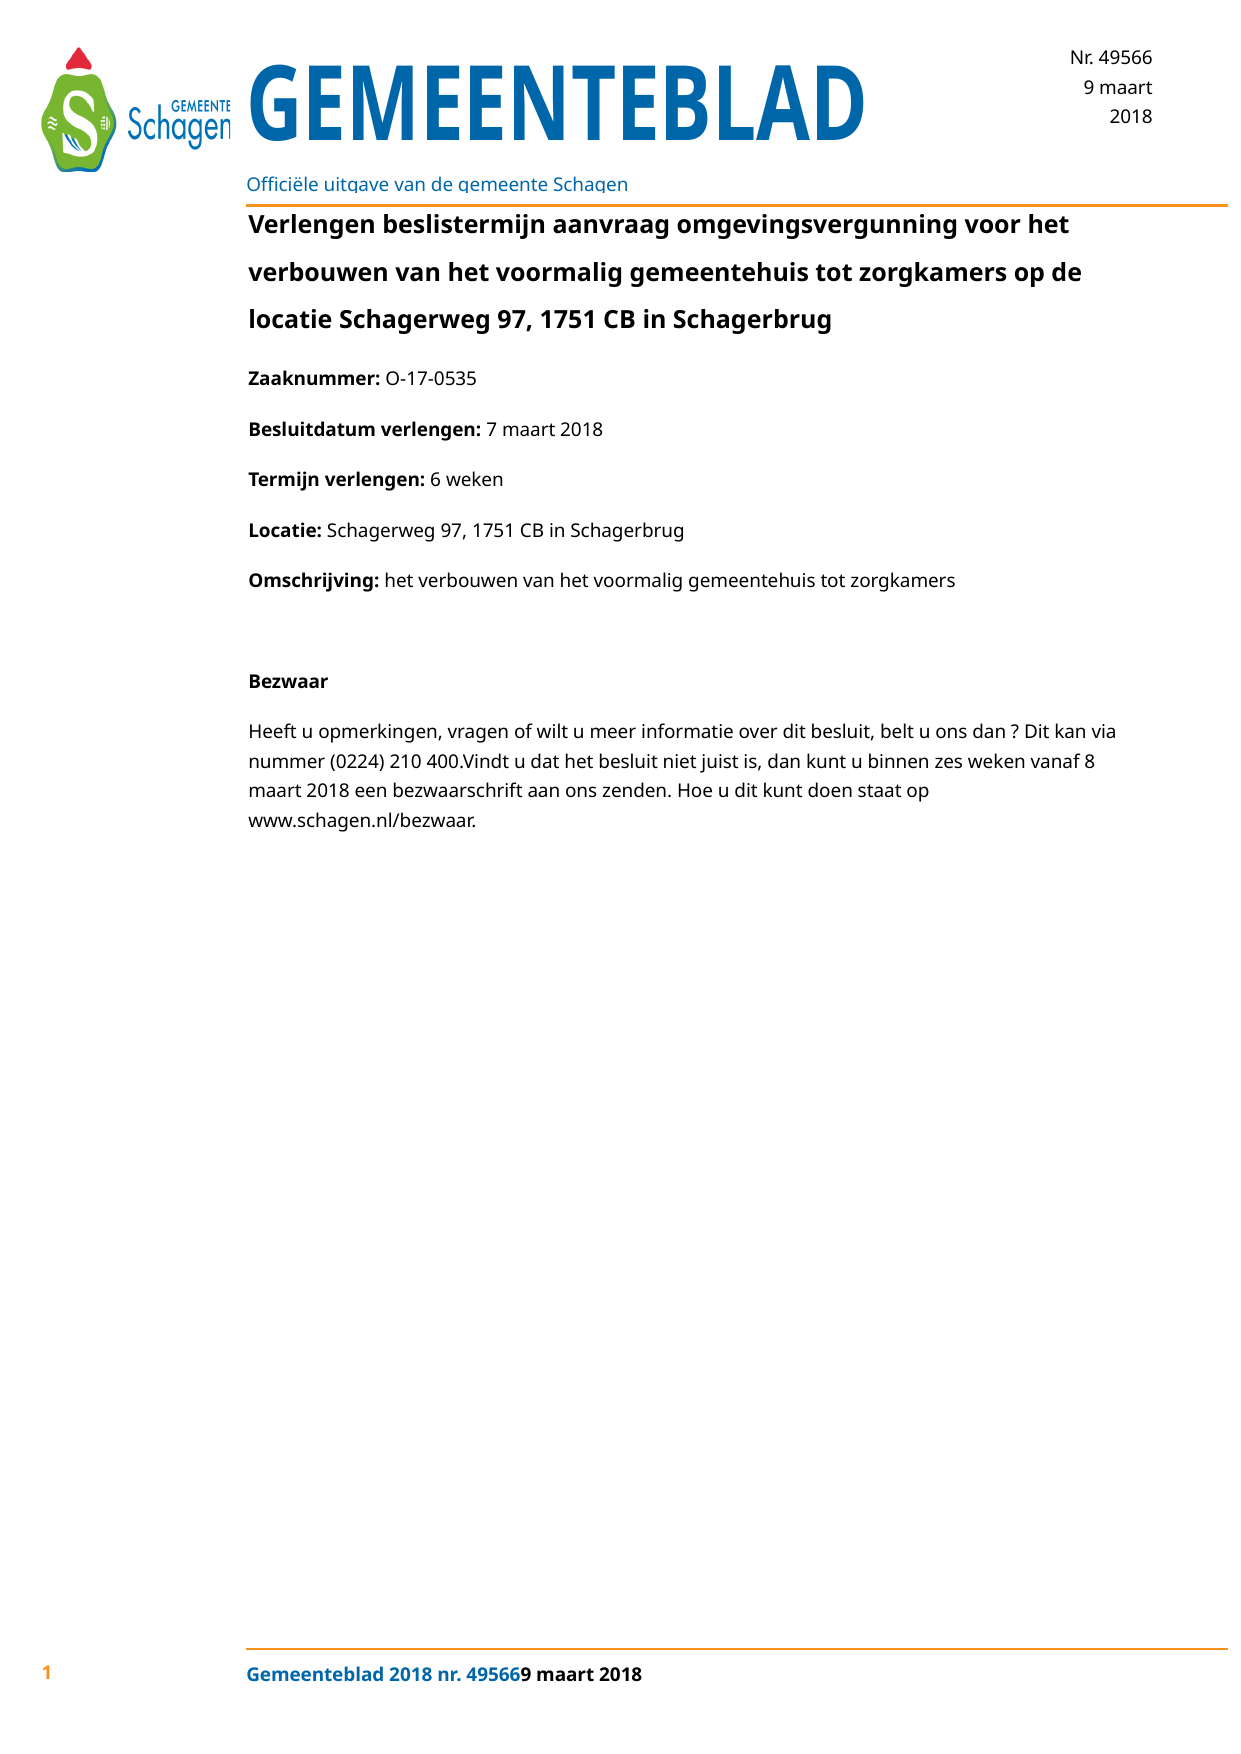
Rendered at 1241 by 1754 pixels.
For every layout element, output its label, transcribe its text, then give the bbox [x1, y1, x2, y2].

text Besluitdatum verlengen: 7 maart 2018 [248, 416, 1152, 442]
picture [41, 47, 231, 172]
text Verlengen beslistermijn aanvraag omgevingsvergunning voor het verbouwen van het voormalig gemeentehuis tot zorgkamers op de locatie Schagerweg 97, 1751 CB in Schagerbrug [248, 207, 1152, 336]
text Termijn verlengen: 6 weken [248, 466, 1152, 492]
text Bezwaar [248, 668, 1152, 694]
text Zaaknummer: O-17-0535 [248, 366, 1152, 391]
text Locatie: Schagerweg 97, 1751 CB in Schagerbrug [248, 517, 1152, 542]
text Heeft u opmerkingen, vragen of wilt u meer informatie over dit besluit, belt u ons dan ? Dit kan via nummer (0224) 210 400.Vindt u dat het besluit niet juist is, dan kunt u binnen zes weken vanaf 8 maart 2018 een bezwaarschrift aan ons zenden. Hoe u dit kunt doen staat op www.schagen.nl/bezwaar. [248, 718, 1152, 833]
text Omschrijving: het verbouwen van het voormalig gemeentehuis tot zorgkamers [248, 567, 1152, 593]
